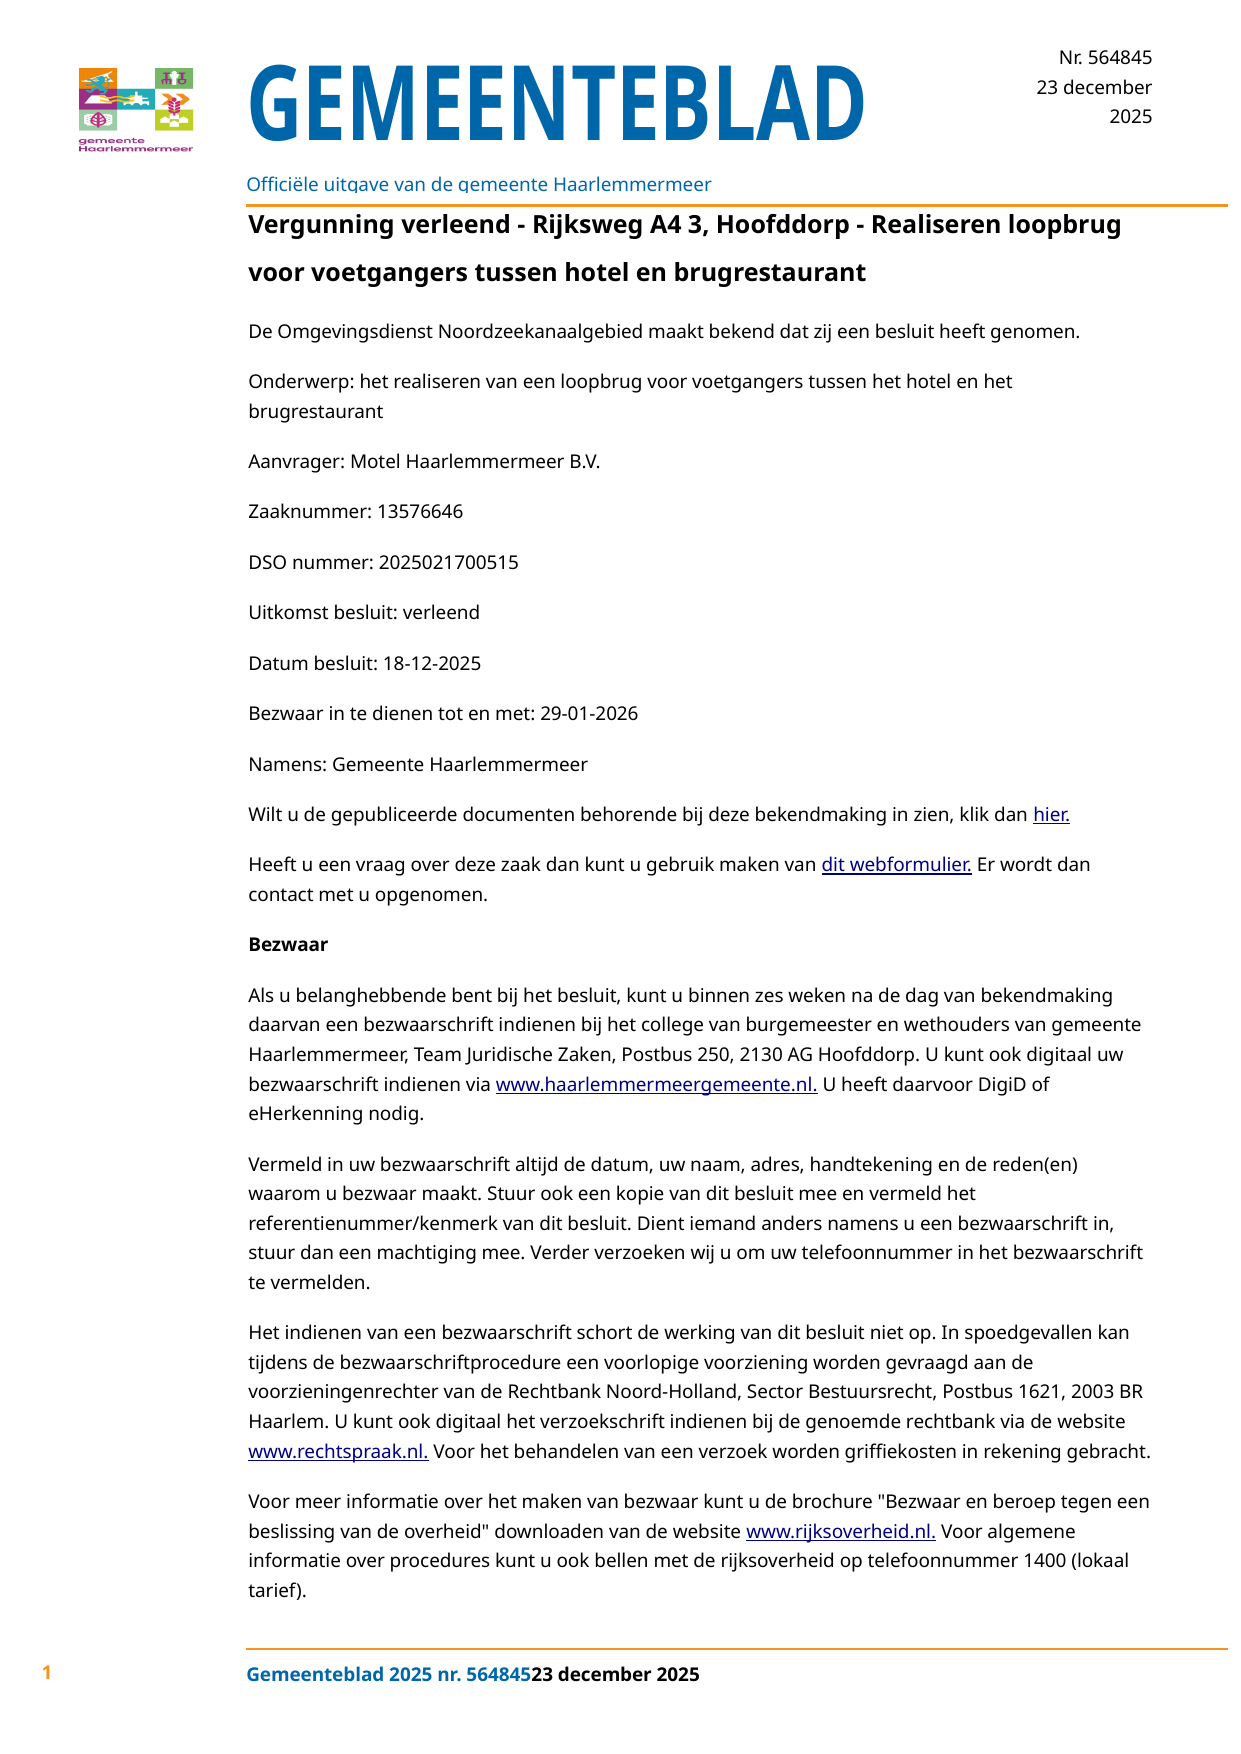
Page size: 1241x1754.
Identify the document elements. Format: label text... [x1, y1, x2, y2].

text De Omgevingsdienst Noordzeekanaalgebied maakt bekend dat zij een besluit heeft genomen. [248, 318, 1152, 344]
text Voor meer informatie over het maken van bezwaar kunt u de brochure "Bezwaar en beroep tegen een beslissing van de overheid" downloaden van de website www.rijksoverheid.nl. Voor algemene informatie over procedures kunt u ook bellen met de rijksoverheid op telefoonnummer 1400 (lokaal tarief). [248, 1488, 1152, 1603]
text Bezwaar in te dienen tot en met: 29-01-2026 [248, 700, 1152, 726]
text Vergunning verleend - Rijksweg A4 3, Hoofddorp - Realiseren loopbrug voor voetgangers tussen hotel en brugrestaurant [248, 207, 1152, 288]
text Aanvrager: Motel Haarlemmermeer B.V. [248, 448, 1152, 474]
text Het indienen van een bezwaarschrift schort de werking van dit besluit niet op. In spoedgevallen kan tijdens de bezwaarschriftprocedure een voorlopige voorziening worden gevraagd aan de voorzieningenrechter van de Rechtbank Noord-Holland, Sector Bestuursrecht, Postbus 1621, 2003 BR Haarlem. U kunt ook digitaal het verzoekschrift indienen bij de genoemde rechtbank via de website www.rechtspraak.nl. Voor het behandelen van een verzoek worden griffiekosten in rekening gebracht. [248, 1319, 1152, 1464]
text Bezwaar [248, 932, 1152, 957]
picture [41, 47, 231, 172]
text Namens: Gemeente Haarlemmermeer [248, 751, 1152, 777]
text Wilt u de gepubliceerde documenten behorende bij deze bekendmaking in zien, klik dan hier. [248, 801, 1152, 827]
text Zaaknummer: 13576646 [248, 499, 1152, 524]
text Als u belanghebbende bent bij het besluit, kunt u binnen zes weken na de dag van bekendmaking daarvan een bezwaarschrift indienen bij het college van burgemeester en wethouders van gemeente Haarlemmermeer, Team Juridische Zaken, Postbus 250, 2130 AG Hoofddorp. U kunt ook digitaal uw bezwaarschrift indienen via www.haarlemmermeergemeente.nl. U heeft daarvoor DigiD of eHerkenning nodig. [248, 982, 1152, 1126]
text Heeft u een vraag over deze zaak dan kunt u gebruik maken van dit webformulier. Er wordt dan contact met u opgenomen. [248, 852, 1152, 907]
text Uitkomst besluit: verleend [248, 599, 1152, 625]
text DSO nummer: 2025021700515 [248, 549, 1152, 575]
text Datum besluit: 18-12-2025 [248, 650, 1152, 676]
text Onderwerp: het realiseren van een loopbrug voor voetgangers tussen het hotel en het brugrestaurant [248, 368, 1152, 424]
text Vermeld in uw bezwaarschrift altijd de datum, uw naam, adres, handtekening en de reden(en) waarom u bezwaar maakt. Stuur ook een kopie van dit besluit mee en vermeld het referentienummer/kenmerk van dit besluit. Dient iemand anders namens u een bezwaarschrift in, stuur dan een machtiging mee. Verder verzoeken wij u om uw telefoonnummer in het bezwaarschrift te vermelden. [248, 1151, 1152, 1295]
